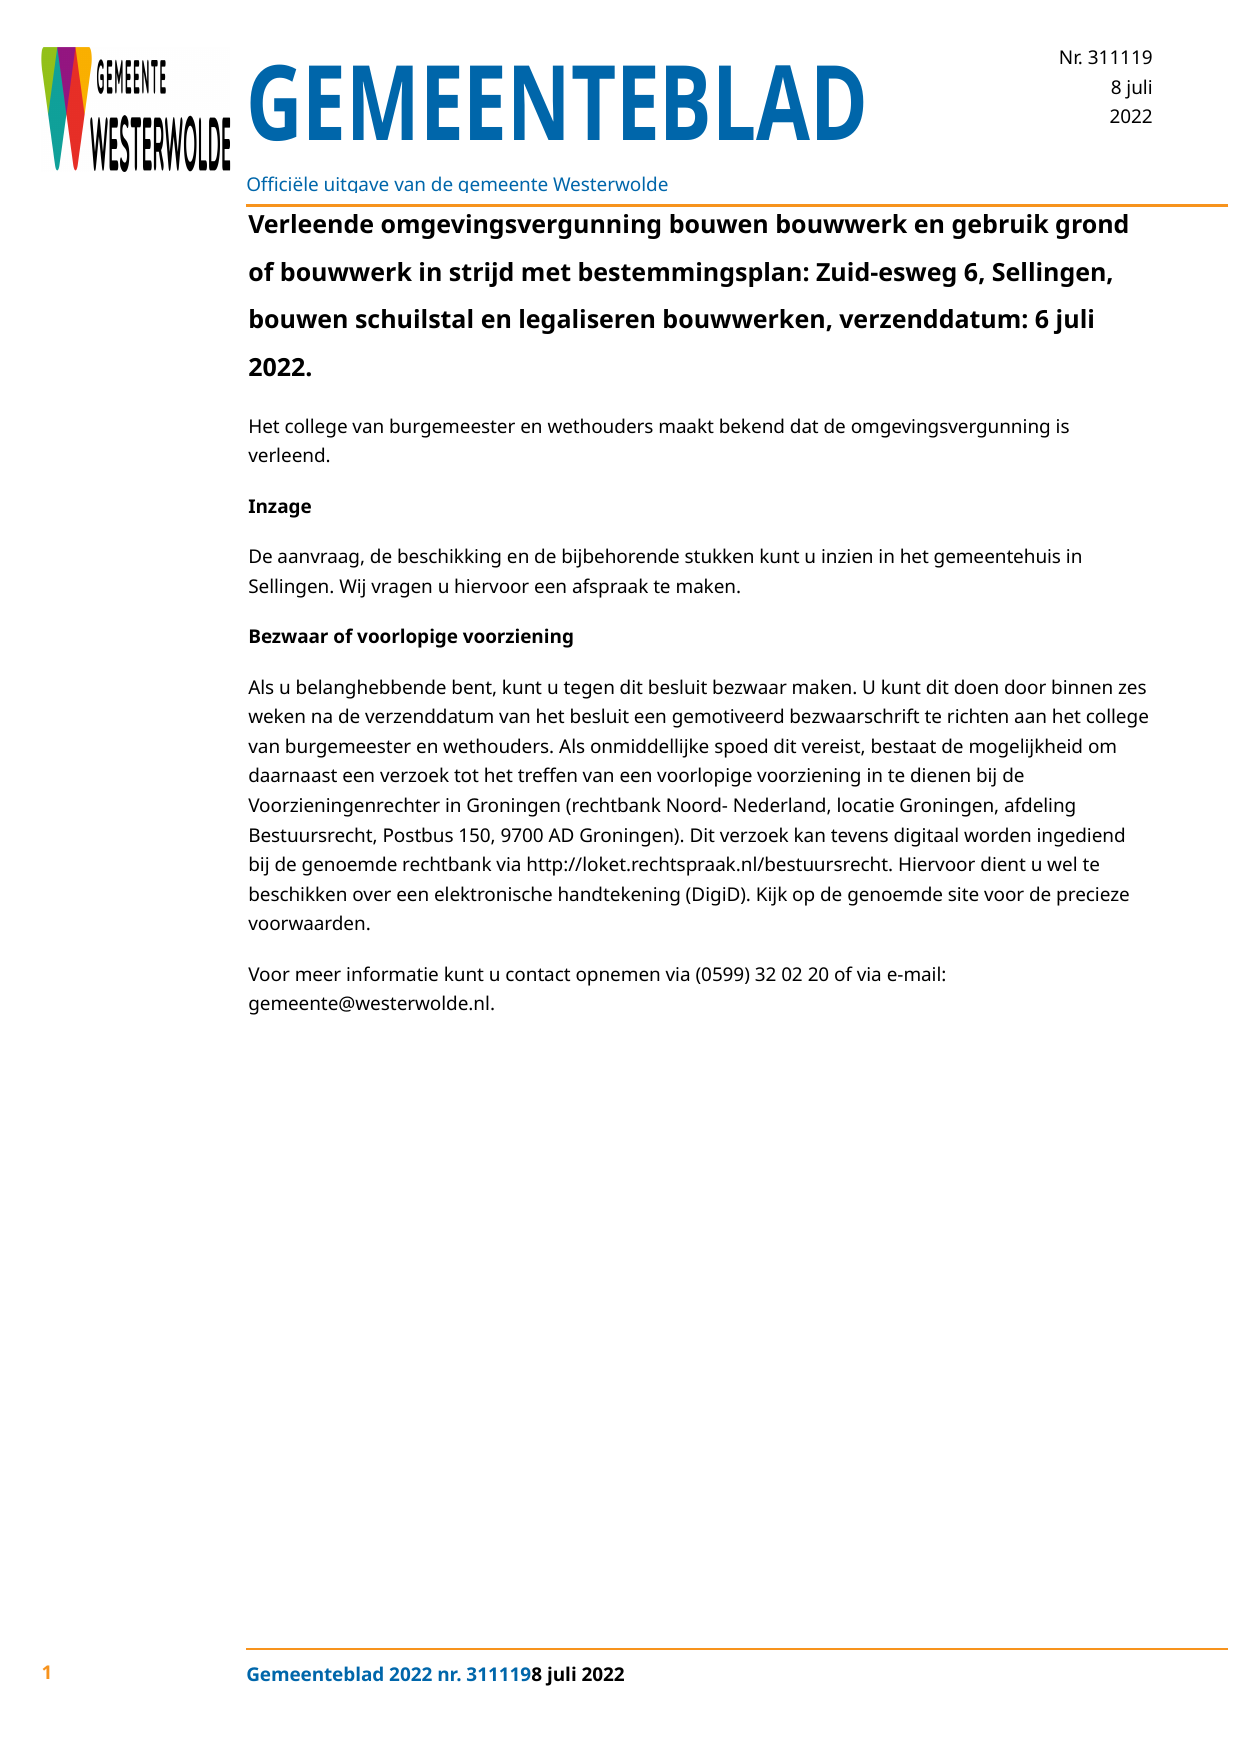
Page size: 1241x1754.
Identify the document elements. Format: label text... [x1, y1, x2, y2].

picture [41, 47, 231, 172]
text Als u belanghebbende bent, kunt u tegen dit besluit bezwaar maken. U kunt dit doen door binnen zes weken na de verzenddatum van het besluit een gemotiveerd bezwaarschrift te richten aan het college van burgemeester en wethouders. Als onmiddellijke spoed dit vereist, bestaat de mogelijkheid om daarnaast een verzoek tot het treffen van een voorlopige voorziening in te dienen bij de Voorzieningenrechter in Groningen (rechtbank Noord- Nederland, locatie Groningen, afdeling Bestuursrecht, Postbus 150, 9700 AD Groningen). Dit verzoek kan tevens digitaal worden ingediend bij de genoemde rechtbank via http://loket.rechtspraak.nl/bestuursrecht. Hiervoor dient u wel te beschikken over een elektronische handtekening (DigiD). Kijk op de genoemde site voor de precieze voorwaarden. [248, 674, 1152, 936]
text De aanvraag, de beschikking en de bijbehorende stukken kunt u inzien in het gemeentehuis in Sellingen. Wij vragen u hiervoor een afspraak te maken. [248, 543, 1152, 599]
text Bezwaar of voorlopige voorziening [248, 623, 1152, 649]
text Verleende omgevingsvergunning bouwen bouwwerk en gebruik grond of bouwwerk in strijd met bestemmingsplan: Zuid-esweg 6, Sellingen, bouwen schuilstal en legaliseren bouwwerken, verzenddatum: 6 juli 2022. [248, 207, 1152, 384]
text Het college van burgemeester en wethouders maakt bekend dat de omgevingsvergunning is verleend. [248, 413, 1152, 468]
text Inzage [248, 493, 1152, 519]
text Voor meer informatie kunt u contact opnemen via (0599) 32 02 20 of via e-mail: gemeente@westerwolde.nl. [248, 961, 1152, 1016]
